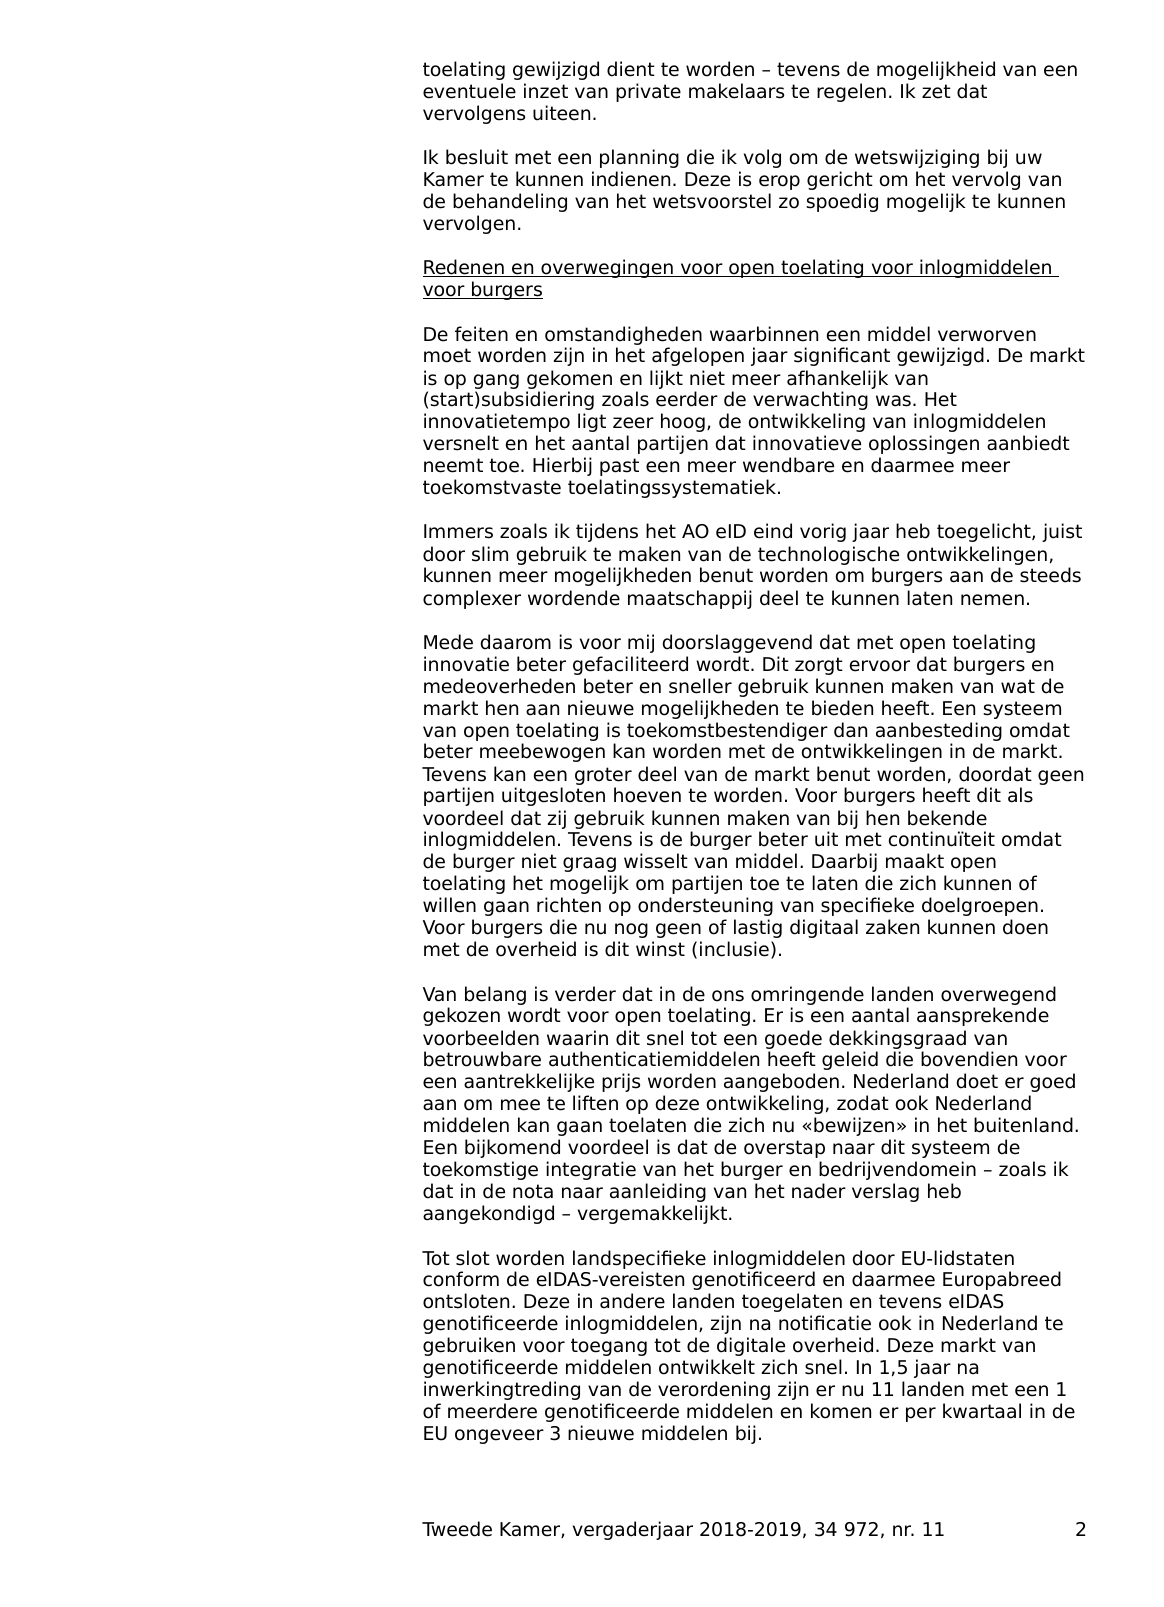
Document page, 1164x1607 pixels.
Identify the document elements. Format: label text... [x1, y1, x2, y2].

text Mede daarom is voor mij doorslaggevend dat met open toelating innovatie beter gefaciliteerd wordt. Dit zorgt ervoor dat burgers en medeoverheden beter en sneller gebruik kunnen maken van wat de markt hen aan nieuwe mogelijkheden te bieden heeft. Een systeem van open toelating is toekomstbestendiger dan aanbesteding omdat beter meebewogen kan worden met de ontwikkelingen in de markt. Tevens kan een groter deel van de markt benut worden, doordat geen partijen uitgesloten hoeven te worden. Voor burgers heeft dit als voordeel dat zij gebruik kunnen maken van bij hen bekende inlogmiddelen. Tevens is de burger beter uit met continuïteit omdat de burger niet graag wisselt van middel. Daarbij maakt open toelating het mogelijk om partijen toe te laten die zich kunnen of willen gaan richten op ondersteuning van specifieke doelgroepen. Voor burgers die nu nog geen of lastig digitaal zaken kunnen doen met de overheid is dit winst (inclusie). [422, 632, 1087, 961]
text Ik besluit met een planning die ik volg om de wetswijziging bij uw Kamer te kunnen indienen. Deze is erop gericht om het vervolg van de behandeling van het wetsvoorstel zo spoedig mogelijk te kunnen vervolgen. [422, 147, 1087, 235]
text De feiten en omstandigheden waarbinnen een middel verworven moet worden zijn in het afgelopen jaar significant gewijzigd. De markt is op gang gekomen en lijkt niet meer afhankelijk van (start)subsidiering zoals eerder de verwachting was. Het innovatietempo ligt zeer hoog, de ontwikkeling van inlogmiddelen versnelt en het aantal partijen dat innovatieve oplossingen aanbiedt neemt toe. Hierbij past een meer wendbare en daarmee meer toekomstvaste toelatingssystematiek. [422, 323, 1087, 499]
text Tot slot worden landspecifieke inlogmiddelen door EU-lidstaten conform de eIDAS-vereisten genotificeerd en daarmee Europabreed ontsloten. Deze in andere landen toegelaten en tevens eIDAS genotificeerde inlogmiddelen, zijn na notificatie ook in Nederland te gebruiken voor toegang tot de digitale overheid. Deze markt van genotificeerde middelen ontwikkelt zich snel. In 1,5 jaar na inwerkingtreding van de verordening zijn er nu 11 landen met een 1 of meerdere genotificeerde middelen en komen er per kwartaal in de EU ongeveer 3 nieuwe middelen bij. [422, 1247, 1087, 1445]
subtitle Redenen en overwegingen voor open toelating voor inlogmiddelen voor burgers [422, 257, 1087, 301]
text toelating gewijzigd dient te worden – tevens de mogelijkheid van een eventuele inzet van private makelaars te regelen. Ik zet dat vervolgens uiteen. [422, 59, 1087, 125]
text Immers zoals ik tijdens het AO eID eind vorig jaar heb toegelicht, juist door slim gebruik te maken van de technologische ontwikkelingen, kunnen meer mogelijkheden benut worden om burgers aan de steeds complexer wordende maatschappij deel te kunnen laten nemen. [422, 521, 1087, 609]
text Van belang is verder dat in de ons omringende landen overwegend gekozen wordt voor open toelating. Er is een aantal aansprekende voorbeelden waarin dit snel tot een goede dekkingsgraad van betrouwbare authenticatiemiddelen heeft geleid die bovendien voor een aantrekkelijke prijs worden aangeboden. Nederland doet er goed aan om mee te liften op deze ontwikkeling, zodat ook Nederland middelen kan gaan toelaten die zich nu «bewijzen» in het buitenland. Een bijkomend voordeel is dat de overstap naar dit systeem de toekomstige integratie van het burger en bedrijvendomein – zoals ik dat in de nota naar aanleiding van het nader verslag heb aangekondigd – vergemakkelijkt. [422, 983, 1087, 1225]
